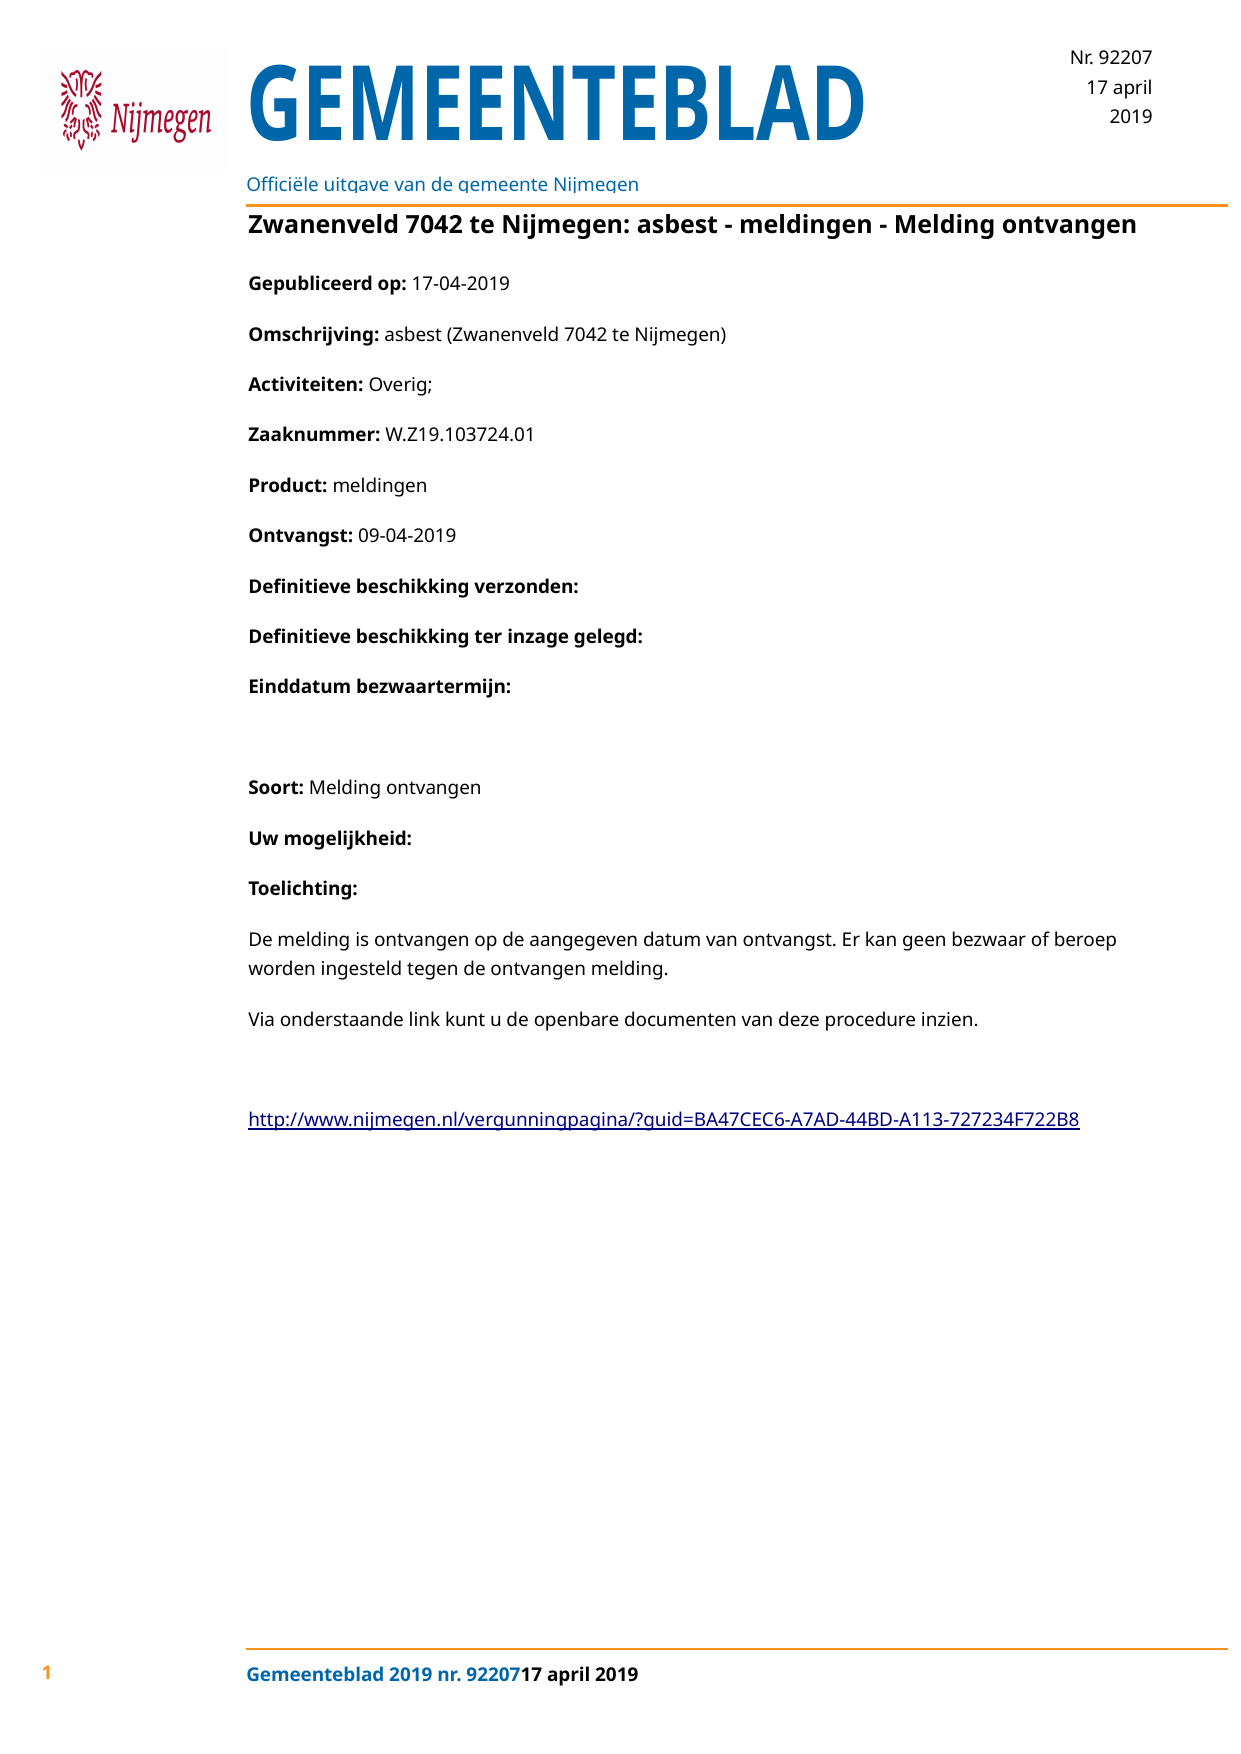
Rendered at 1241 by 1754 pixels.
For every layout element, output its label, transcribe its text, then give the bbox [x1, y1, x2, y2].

text Via onderstaande link kunt u de openbare documenten van deze procedure inzien. [248, 1006, 1152, 1031]
text Soort: Melding ontvangen [248, 774, 1152, 800]
text Omschrijving: asbest (Zwanenveld 7042 te Nijmegen) [248, 321, 1152, 346]
text Product: meldingen [248, 472, 1152, 498]
text Zwanenveld 7042 te Nijmegen: asbest - meldingen - Melding ontvangen [248, 207, 1152, 241]
text Definitieve beschikking ter inzage gelegd: [248, 623, 1152, 649]
text Toelichting: [248, 875, 1152, 901]
text De melding is ontvangen op de aangegeven datum van ontvangst. Er kan geen bezwaar of beroep worden ingesteld tegen de ontvangen melding. [248, 926, 1152, 981]
text Ontvangst: 09-04-2019 [248, 522, 1152, 548]
text Zaaknummer: W.Z19.103724.01 [248, 422, 1152, 447]
text Einddatum bezwaartermijn: [248, 674, 1152, 699]
text Activiteiten: Overig; [248, 371, 1152, 397]
text Uw mogelijkheid: [248, 825, 1152, 851]
text Gepubliceerd op: 17-04-2019 [248, 270, 1152, 296]
text http://www.nijmegen.nl/vergunningpagina/?guid=BA47CEC6-A7AD-44BD-A113-727234F722B8 [248, 1107, 1152, 1132]
text Definitieve beschikking verzonden: [248, 573, 1152, 598]
picture [41, 47, 231, 172]
